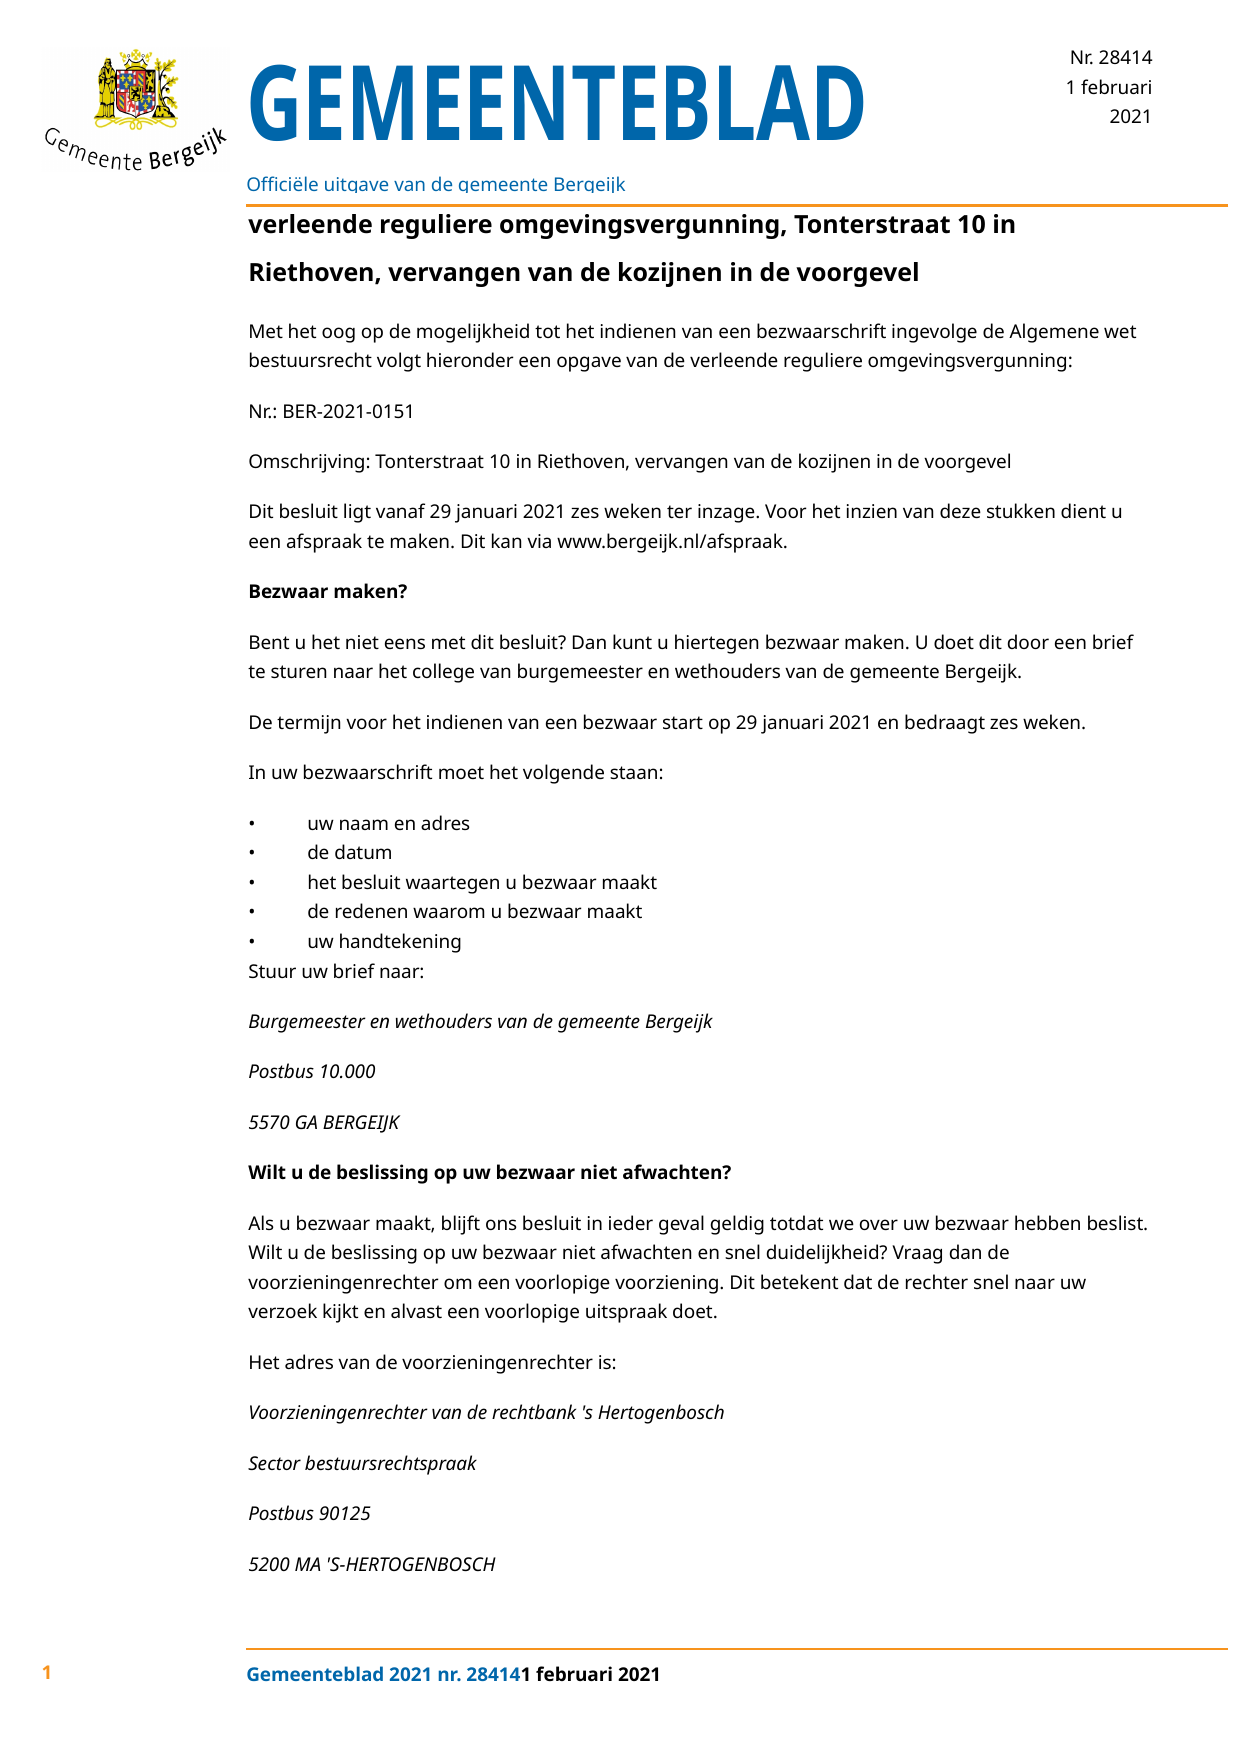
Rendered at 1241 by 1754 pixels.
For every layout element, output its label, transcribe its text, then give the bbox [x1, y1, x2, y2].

text Nr.: BER-2021-0151 [248, 398, 1152, 424]
list de datum [248, 839, 1152, 865]
text Omschrijving: Tonterstraat 10 in Riethoven, vervangen van de kozijnen in de voorgevel [248, 448, 1152, 474]
text Bent u het niet eens met dit besluit? Dan kunt u hiertegen bezwaar maken. U doet dit door een brief te sturen naar het college van burgemeester en wethouders van de gemeente Bergeijk. [248, 629, 1152, 684]
text verleende reguliere omgevingsvergunning, Tonterstraat 10 in Riethoven, vervangen van de kozijnen in de voorgevel [248, 207, 1152, 288]
list uw handtekening [248, 928, 1152, 954]
text Postbus 10.000 [248, 1059, 1152, 1084]
text In uw bezwaarschrift moet het volgende staan: [248, 759, 1152, 785]
list het besluit waartegen u bezwaar maakt [248, 869, 1152, 895]
list de redenen waarom u bezwaar maakt [248, 899, 1152, 924]
text Sector bestuursrechtspraak [248, 1450, 1152, 1476]
text Als u bezwaar maakt, blijft ons besluit in ieder geval geldig totdat we over uw bezwaar hebben beslist. Wilt u de beslissing op uw bezwaar niet afwachten en snel duidelijkheid? Vraag dan de voorzieningenrechter om een voorlopige voorziening. Dit betekent dat de rechter snel naar uw verzoek kijkt en alvast een voorlopige uitspraak doet. [248, 1210, 1152, 1324]
list uw naam en adres [248, 810, 1152, 836]
text 5200 MA 'S-HERTOGENBOSCH [248, 1551, 1152, 1577]
text Wilt u de beslissing op uw bezwaar niet afwachten? [248, 1159, 1152, 1185]
text De termijn voor het indienen van een bezwaar start op 29 januari 2021 en bedraagt zes weken. [248, 709, 1152, 735]
text Postbus 90125 [248, 1500, 1152, 1526]
text Dit besluit ligt vanaf 29 januari 2021 zes weken ter inzage. Voor het inzien van deze stukken dient u een afspraak te maken. Dit kan via www.bergeijk.nl/afspraak. [248, 499, 1152, 554]
text 5570 GA BERGEIJK [248, 1109, 1152, 1135]
picture [41, 47, 231, 172]
text Bezwaar maken? [248, 579, 1152, 604]
text Burgemeester en wethouders van de gemeente Bergeijk [248, 1008, 1152, 1034]
text Het adres van de voorzieningenrechter is: [248, 1349, 1152, 1375]
text Voorzieningenrechter van de rechtbank 's Hertogenbosch [248, 1399, 1152, 1425]
text Stuur uw brief naar: [248, 958, 1152, 984]
text Met het oog op de mogelijkheid tot het indienen van een bezwaarschrift ingevolge de Algemene wet bestuursrecht volgt hieronder een opgave van de verleende reguliere omgevingsvergunning: [248, 318, 1152, 373]
